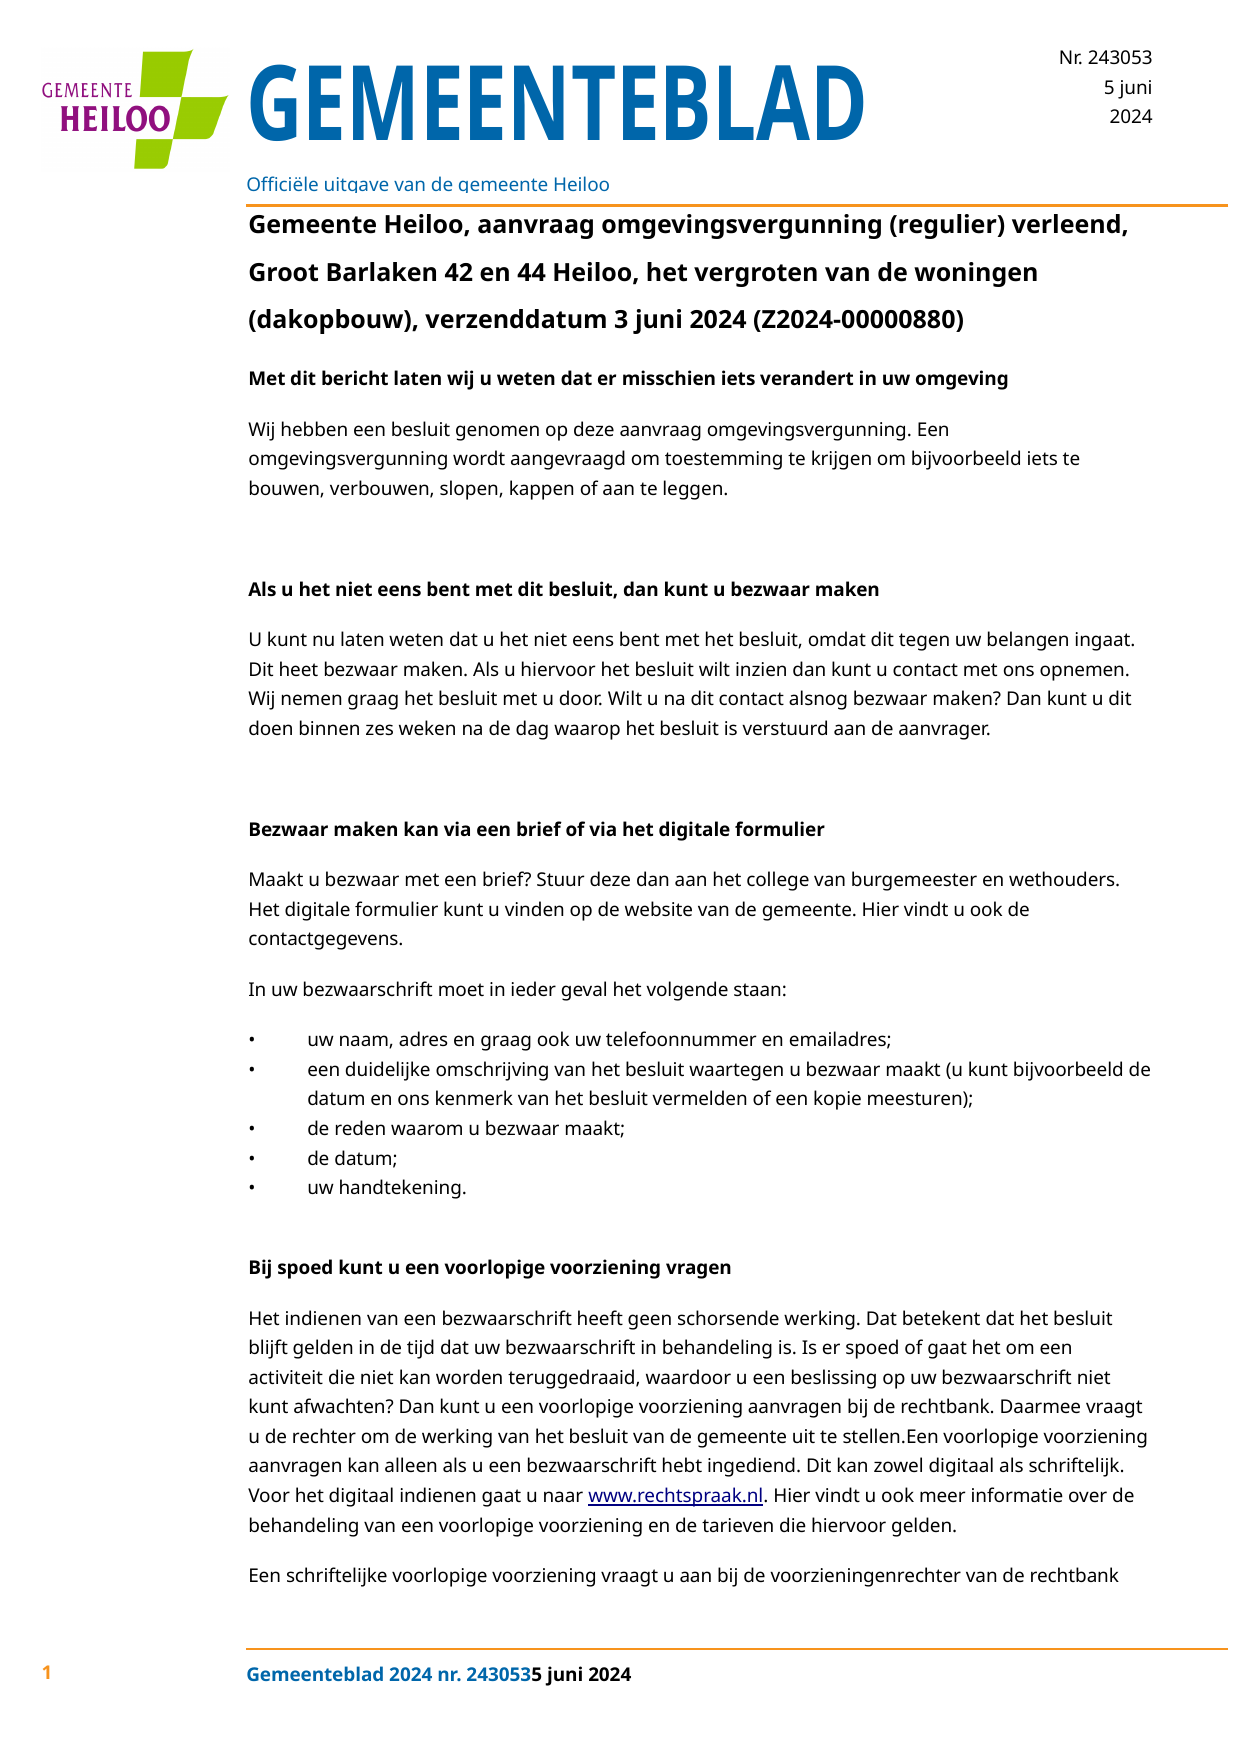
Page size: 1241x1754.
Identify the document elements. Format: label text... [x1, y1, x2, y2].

picture [41, 47, 231, 172]
text Het indienen van een bezwaarschrift heeft geen schorsende werking. Dat betekent dat het besluit blijft gelden in de tijd dat uw bezwaarschrift in behandeling is. Is er spoed of gaat het om een activiteit die niet kan worden teruggedraaid, waardoor u een beslissing op uw bezwaarschrift niet kunt afwachten? Dan kunt u een voorlopige voorziening aanvragen bij de rechtbank. Daarmee vraagt u de rechter om de werking van het besluit van de gemeente uit te stellen.Een voorlopige voorziening aanvragen kan alleen als u een bezwaarschrift hebt ingediend. Dit kan zowel digitaal als schriftelijk. Voor het digitaal indienen gaat u naar www.rechtspraak.nl. Hier vindt u ook meer informatie over de behandeling van een voorlopige voorziening en de tarieven die hiervoor gelden. [248, 1305, 1152, 1537]
text In uw bezwaarschrift moet in ieder geval het volgende staan: [248, 976, 1152, 1002]
list de reden waarom u bezwaar maakt; [248, 1115, 1152, 1141]
text Gemeente Heiloo, aanvraag omgevingsvergunning (regulier) verleend, Groot Barlaken 42 en 44 Heiloo, het vergroten van de woningen (dakopbouw), verzenddatum 3 juni 2024 (Z2024-00000880) [248, 207, 1152, 336]
list een duidelijke omschrijving van het besluit waartegen u bezwaar maakt (u kunt bijvoorbeeld de datum en ons kenmerk van het besluit vermelden of een kopie meesturen); [248, 1056, 1152, 1111]
text U kunt nu laten weten dat u het niet eens bent met het besluit, omdat dit tegen uw belangen ingaat. Dit heet bezwaar maken. Als u hiervoor het besluit wilt inzien dan kunt u contact met ons opnemen. Wij nemen graag het besluit met u door. Wilt u na dit contact alsnog bezwaar maken? Dan kunt u dit doen binnen zes weken na de dag waarop het besluit is verstuurd aan de aanvrager. [248, 626, 1152, 741]
text Een schriftelijke voorlopige voorziening vraagt u aan bij de voorzieningenrechter van de rechtbank [248, 1562, 1152, 1588]
text Met dit bericht laten wij u weten dat er misschien iets verandert in uw omgeving [248, 366, 1152, 391]
text Maakt u bezwaar met een brief? Stuur deze dan aan het college van burgemeester en wethouders. Het digitale formulier kunt u vinden op de website van de gemeente. Hier vindt u ook de contactgegevens. [248, 866, 1152, 951]
list uw handtekening. [248, 1174, 1152, 1200]
text Wij hebben een besluit genomen op deze aanvraag omgevingsvergunning. Een omgevingsvergunning wordt aangevraagd om toestemming te krijgen om bijvoorbeeld iets te bouwen, verbouwen, slopen, kappen of aan te leggen. [248, 416, 1152, 501]
list de datum; [248, 1145, 1152, 1170]
text Bij spoed kunt u een voorlopige voorziening vragen [248, 1254, 1152, 1280]
list uw naam, adres en graag ook uw telefoonnummer en emailadres; [248, 1026, 1152, 1052]
text Bezwaar maken kan via een brief of via het digitale formulier [248, 816, 1152, 842]
text Als u het niet eens bent met dit besluit, dan kunt u bezwaar maken [248, 576, 1152, 602]
